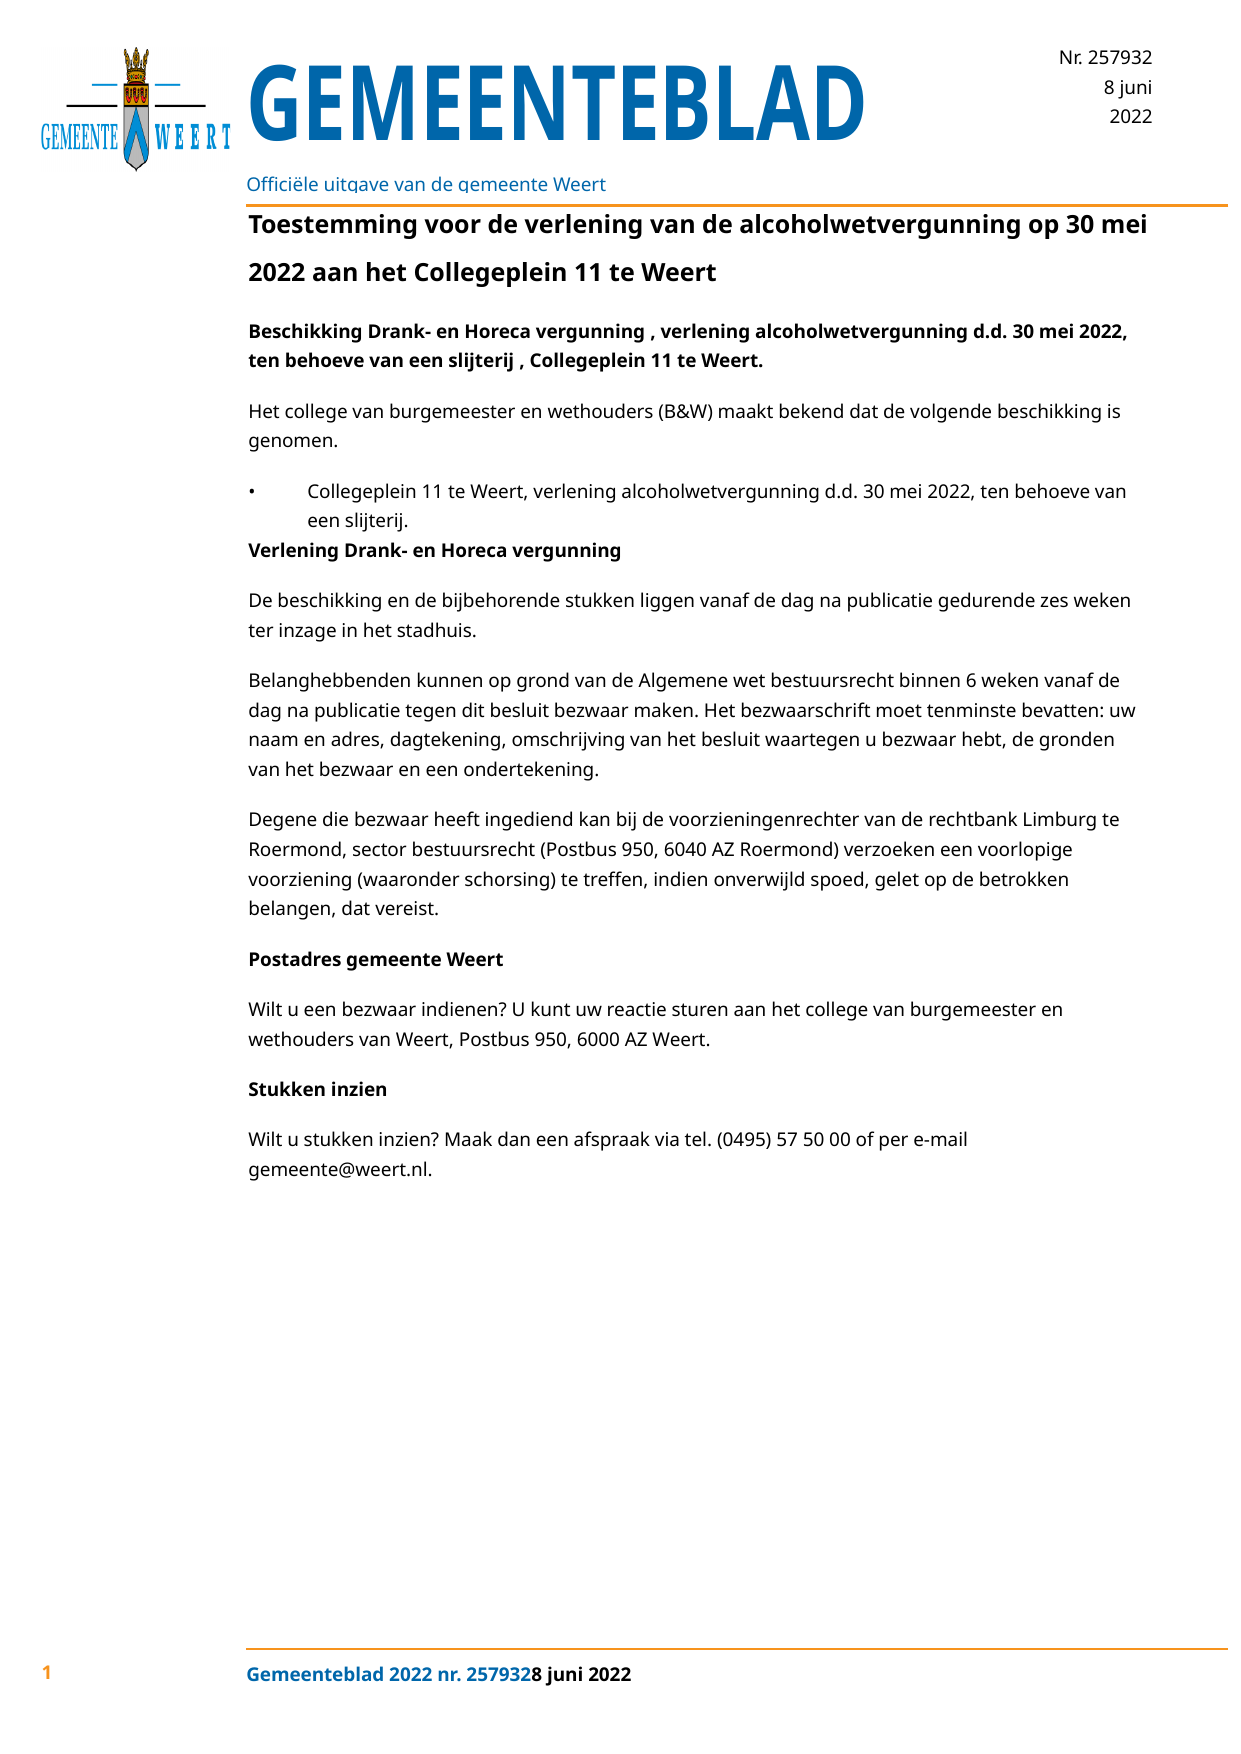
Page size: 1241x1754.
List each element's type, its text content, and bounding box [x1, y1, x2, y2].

text Wilt u stukken inzien? Maak dan een afspraak via tel. (0495) 57 50 00 of per e-mail gemeente@weert.nl. [248, 1127, 1152, 1182]
text Belanghebbenden kunnen op grond van de Algemene wet bestuursrecht binnen 6 weken vanaf de dag na publicatie tegen dit besluit bezwaar maken. Het bezwaarschrift moet tenminste bevatten: uw naam en adres, dagtekening, omschrijving van het besluit waartegen u bezwaar hebt, de gronden van het bezwaar en een ondertekening. [248, 667, 1152, 782]
text Het college van burgemeester en wethouders (B&W) maakt bekend dat de volgende beschikking is genomen. [248, 398, 1152, 453]
text Postadres gemeente Weert [248, 946, 1152, 972]
text Beschikking Drank- en Horeca vergunning , verlening alcoholwetvergunning d.d. 30 mei 2022, ten behoeve van een slijterij , Collegeplein 11 te Weert. [248, 318, 1152, 373]
picture [41, 47, 231, 172]
text Wilt u een bezwaar indienen? U kunt uw reactie sturen aan het college van burgemeester en wethouders van Weert, Postbus 950, 6000 AZ Weert. [248, 996, 1152, 1052]
text Stukken inzien [248, 1076, 1152, 1102]
text Degene die bezwaar heeft ingediend kan bij de voorzieningenrechter van de rechtbank Limburg te Roermond, sector bestuursrecht (Postbus 950, 6040 AZ Roermond) verzoeken een voorlopige voorziening (waaronder schorsing) te treffen, indien onverwijld spoed, gelet op de betrokken belangen, dat vereist. [248, 807, 1152, 921]
text Verlening Drank- en Horeca vergunning [248, 537, 1152, 563]
text Toestemming voor de verlening van de alcoholwetvergunning op 30 mei 2022 aan het Collegeplein 11 te Weert [248, 207, 1152, 288]
list Collegeplein 11 te Weert, verlening alcoholwetvergunning d.d. 30 mei 2022, ten behoeve van een slijterij. [248, 478, 1152, 533]
text De beschikking en de bijbehorende stukken liggen vanaf de dag na publicatie gedurende zes weken ter inzage in het stadhuis. [248, 587, 1152, 643]
